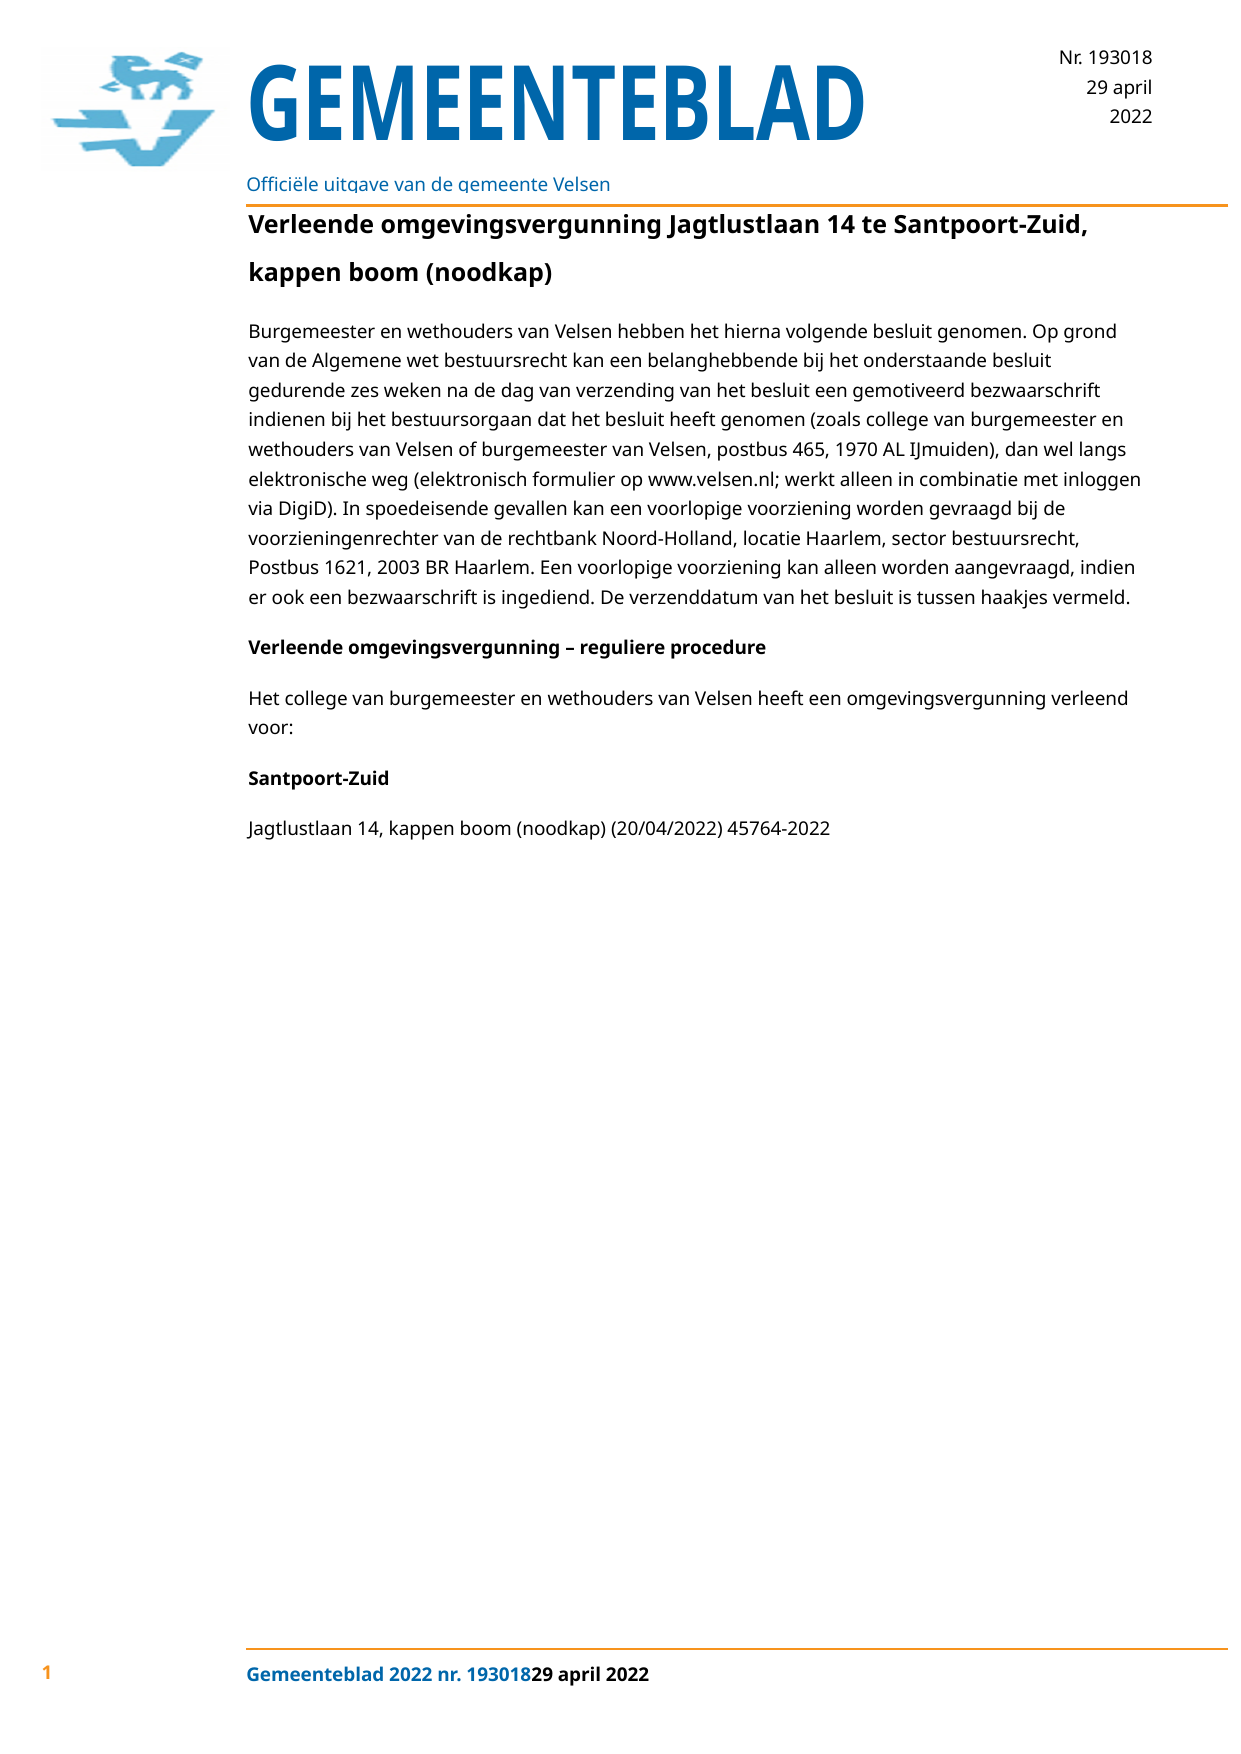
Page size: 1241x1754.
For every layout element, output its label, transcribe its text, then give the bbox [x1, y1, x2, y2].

text Verleende omgevingsvergunning Jagtlustlaan 14 te Santpoort-Zuid, kappen boom (noodkap) [248, 207, 1152, 288]
text Burgemeester en wethouders van Velsen hebben het hierna volgende besluit genomen. Op grond van de Algemene wet bestuursrecht kan een belanghebbende bij het onderstaande besluit gedurende zes weken na de dag van verzending van het besluit een gemotiveerd bezwaarschrift indienen bij het bestuursorgaan dat het besluit heeft genomen (zoals college van burgemeester en wethouders van Velsen of burgemeester van Velsen, postbus 465, 1970 AL IJmuiden), dan wel langs elektronische weg (elektronisch formulier op www.velsen.nl; werkt alleen in combinatie met inloggen via DigiD). In spoedeisende gevallen kan een voorlopige voorziening worden gevraagd bij de voorzieningenrechter van de rechtbank Noord-Holland, locatie Haarlem, sector bestuursrecht, Postbus 1621, 2003 BR Haarlem. Een voorlopige voorziening kan alleen worden aangevraagd, indien er ook een bezwaarschrift is ingediend. De verzenddatum van het besluit is tussen haakjes vermeld. [248, 318, 1152, 610]
text Jagtlustlaan 14, kappen boom (noodkap) (20/04/2022) 45764-2022 [248, 815, 1152, 841]
text Het college van burgemeester en wethouders van Velsen heeft een omgevingsvergunning verleend voor: [248, 685, 1152, 740]
text Santpoort-Zuid [248, 765, 1152, 791]
picture [41, 47, 231, 172]
text Verleende omgevingsvergunning – reguliere procedure [248, 634, 1152, 660]
